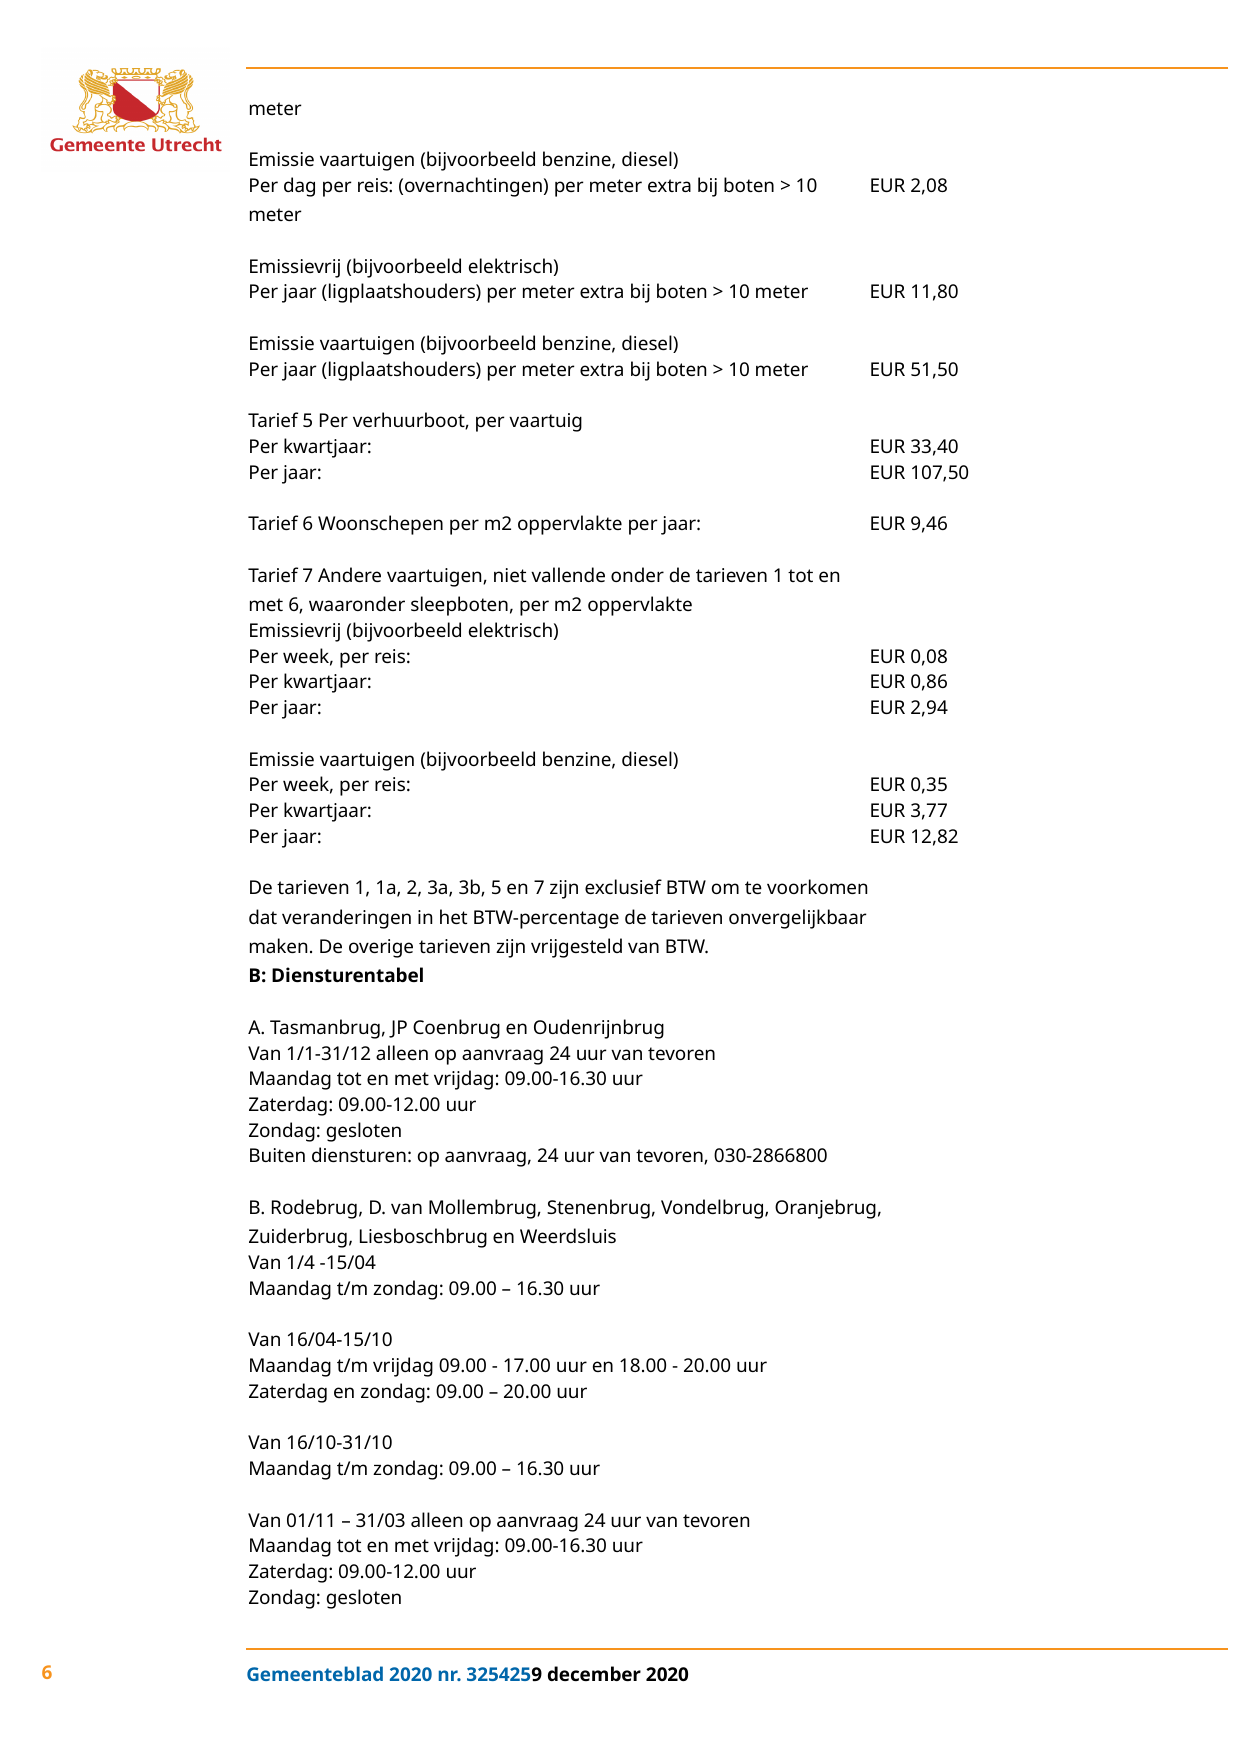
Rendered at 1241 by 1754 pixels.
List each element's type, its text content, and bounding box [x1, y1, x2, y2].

table_cell [933, 1014, 1152, 1040]
table_cell Van 1/1-31/12 alleen op aanvraag 24 uur van tevoren [248, 1040, 933, 1066]
table_cell Buiten diensturen: op aanvraag, 24 uur van tevoren, 030-2866800 [248, 1143, 933, 1168]
table_cell [869, 330, 1152, 356]
picture [41, 47, 231, 172]
table_cell Per jaar: [248, 459, 869, 484]
table_cell [869, 536, 1152, 562]
table_cell EUR 33,40 [869, 433, 1152, 459]
table_cell Van 1/4 -15/04 [248, 1250, 933, 1275]
table_cell [869, 408, 1152, 433]
table_cell Per kwartjaar: [248, 797, 869, 823]
table_cell [933, 1353, 1152, 1378]
table_cell EUR 9,46 [869, 510, 1152, 536]
table_cell Zondag: gesloten [248, 1584, 933, 1610]
table_cell [933, 1378, 1152, 1404]
table_cell [248, 382, 869, 407]
table_cell Zaterdag: 09.00-12.00 uur [248, 1558, 933, 1584]
table_cell Zondag: gesloten [248, 1117, 933, 1143]
table_cell [869, 146, 1152, 172]
table_cell [869, 253, 1152, 279]
table_cell EUR 51,50 [869, 356, 1152, 382]
table_cell [933, 1066, 1152, 1091]
table_cell [869, 562, 1152, 617]
table_cell [248, 536, 869, 562]
table_cell [869, 720, 1152, 746]
table_cell Emissievrij (bijvoorbeeld elektrisch) [248, 253, 869, 279]
table_cell [248, 1301, 933, 1327]
table_header [933, 963, 1152, 988]
table_cell Van 16/04-15/10 [248, 1327, 933, 1352]
table_cell De tarieven 1, 1a, 2, 3a, 3b, 5 en 7 zijn exclusief BTW om te voorkomen dat veranderingen in het BTW-percentage de tarieven onvergelijkbaar maken. De overige tarieven zijn vrijgesteld van BTW. [248, 874, 869, 959]
table_cell EUR 2,08 [869, 172, 1152, 227]
table_cell EUR 3,77 [869, 797, 1152, 823]
table_cell meter [248, 95, 869, 121]
table_cell [248, 485, 869, 510]
table_cell [933, 1117, 1152, 1143]
table_cell Tarief 6 Woonschepen per m2 oppervlakte per jaar: [248, 510, 869, 536]
table_cell [933, 1481, 1152, 1507]
table_cell Per kwartjaar: [248, 669, 869, 694]
table_cell Per kwartjaar: [248, 433, 869, 459]
table_cell Per week, per reis: [248, 771, 869, 797]
table_cell B. Rodebrug, D. van Mollembrug, Stenenbrug, Vondelbrug, Oranjebrug, Zuiderbrug, Liesboschbrug en Weerdsluis [248, 1194, 933, 1249]
table_cell Emissie vaartuigen (bijvoorbeeld benzine, diesel) [248, 146, 869, 172]
table_cell Per dag per reis: (overnachtingen) per meter extra bij boten > 10 meter [248, 172, 869, 227]
table_cell Maandag t/m vrijdag 09.00 - 17.00 uur en 18.00 - 20.00 uur [248, 1353, 933, 1378]
table_cell EUR 0,08 [869, 643, 1152, 668]
table_cell [933, 1143, 1152, 1168]
table_cell [933, 1091, 1152, 1117]
table_cell [248, 988, 933, 1014]
table_cell A. Tasmanbrug, JP Coenbrug en Oudenrijnbrug [248, 1014, 933, 1040]
table_cell [869, 305, 1152, 330]
table_cell [248, 305, 869, 330]
table_cell EUR 107,50 [869, 459, 1152, 484]
table_cell [933, 1430, 1152, 1455]
table_cell [933, 1404, 1152, 1429]
table_cell Emissievrij (bijvoorbeeld elektrisch) [248, 617, 869, 643]
table_cell [248, 227, 869, 253]
table_cell [869, 121, 1152, 146]
table_cell Emissie vaartuigen (bijvoorbeeld benzine, diesel) [248, 746, 869, 771]
table_cell [869, 227, 1152, 253]
table_cell [869, 95, 1152, 121]
table_cell EUR 11,80 [869, 279, 1152, 304]
table_cell Per week, per reis: [248, 643, 869, 668]
table_cell [933, 1507, 1152, 1532]
table_header B: Diensturentabel [248, 963, 933, 988]
table_cell [869, 485, 1152, 510]
table_cell [933, 1169, 1152, 1194]
table_cell Maandag tot en met vrijdag: 09.00-16.30 uur [248, 1533, 933, 1558]
table_cell Maandag t/m zondag: 09.00 – 16.30 uur [248, 1275, 933, 1301]
table_cell [933, 988, 1152, 1014]
table_cell [248, 849, 869, 874]
table_cell Van 16/10-31/10 [248, 1430, 933, 1455]
table_cell [933, 1533, 1152, 1558]
table_cell Tarief 7 Andere vaartuigen, niet vallende onder de tarieven 1 tot en met 6, waaronder sleepboten, per m2 oppervlakte [248, 562, 869, 617]
table_cell EUR 0,35 [869, 771, 1152, 797]
table_cell [869, 874, 1152, 959]
table_cell Zaterdag: 09.00-12.00 uur [248, 1091, 933, 1117]
table_cell Emissie vaartuigen (bijvoorbeeld benzine, diesel) [248, 330, 869, 356]
table_cell [869, 382, 1152, 407]
table_cell [248, 1481, 933, 1507]
table_cell EUR 12,82 [869, 823, 1152, 849]
table_cell [248, 1169, 933, 1194]
table_cell [933, 1250, 1152, 1275]
table_cell [933, 1558, 1152, 1584]
table_cell Maandag t/m zondag: 09.00 – 16.30 uur [248, 1455, 933, 1481]
table_cell [869, 746, 1152, 771]
table_cell [933, 1584, 1152, 1610]
table_cell [933, 1455, 1152, 1481]
table_cell [248, 720, 869, 746]
table_cell [933, 1194, 1152, 1249]
table_cell Maandag tot en met vrijdag: 09.00-16.30 uur [248, 1066, 933, 1091]
table_cell [869, 617, 1152, 643]
table_cell Van 01/11 – 31/03 alleen op aanvraag 24 uur van tevoren [248, 1507, 933, 1532]
table_cell [933, 1327, 1152, 1352]
table_cell Per jaar (ligplaatshouders) per meter extra bij boten > 10 meter [248, 279, 869, 304]
table_cell [933, 1275, 1152, 1301]
table_cell [933, 1040, 1152, 1066]
table_cell [933, 1301, 1152, 1327]
table_cell Tarief 5 Per verhuurboot, per vaartuig [248, 408, 869, 433]
table_cell [248, 1404, 933, 1429]
table_cell [248, 121, 869, 146]
table_cell EUR 0,86 [869, 669, 1152, 694]
table_cell Per jaar: [248, 823, 869, 849]
table_cell [869, 849, 1152, 874]
table_cell Per jaar (ligplaatshouders) per meter extra bij boten > 10 meter [248, 356, 869, 382]
table_cell EUR 2,94 [869, 694, 1152, 720]
table_cell Zaterdag en zondag: 09.00 – 20.00 uur [248, 1378, 933, 1404]
table_cell Per jaar: [248, 694, 869, 720]
